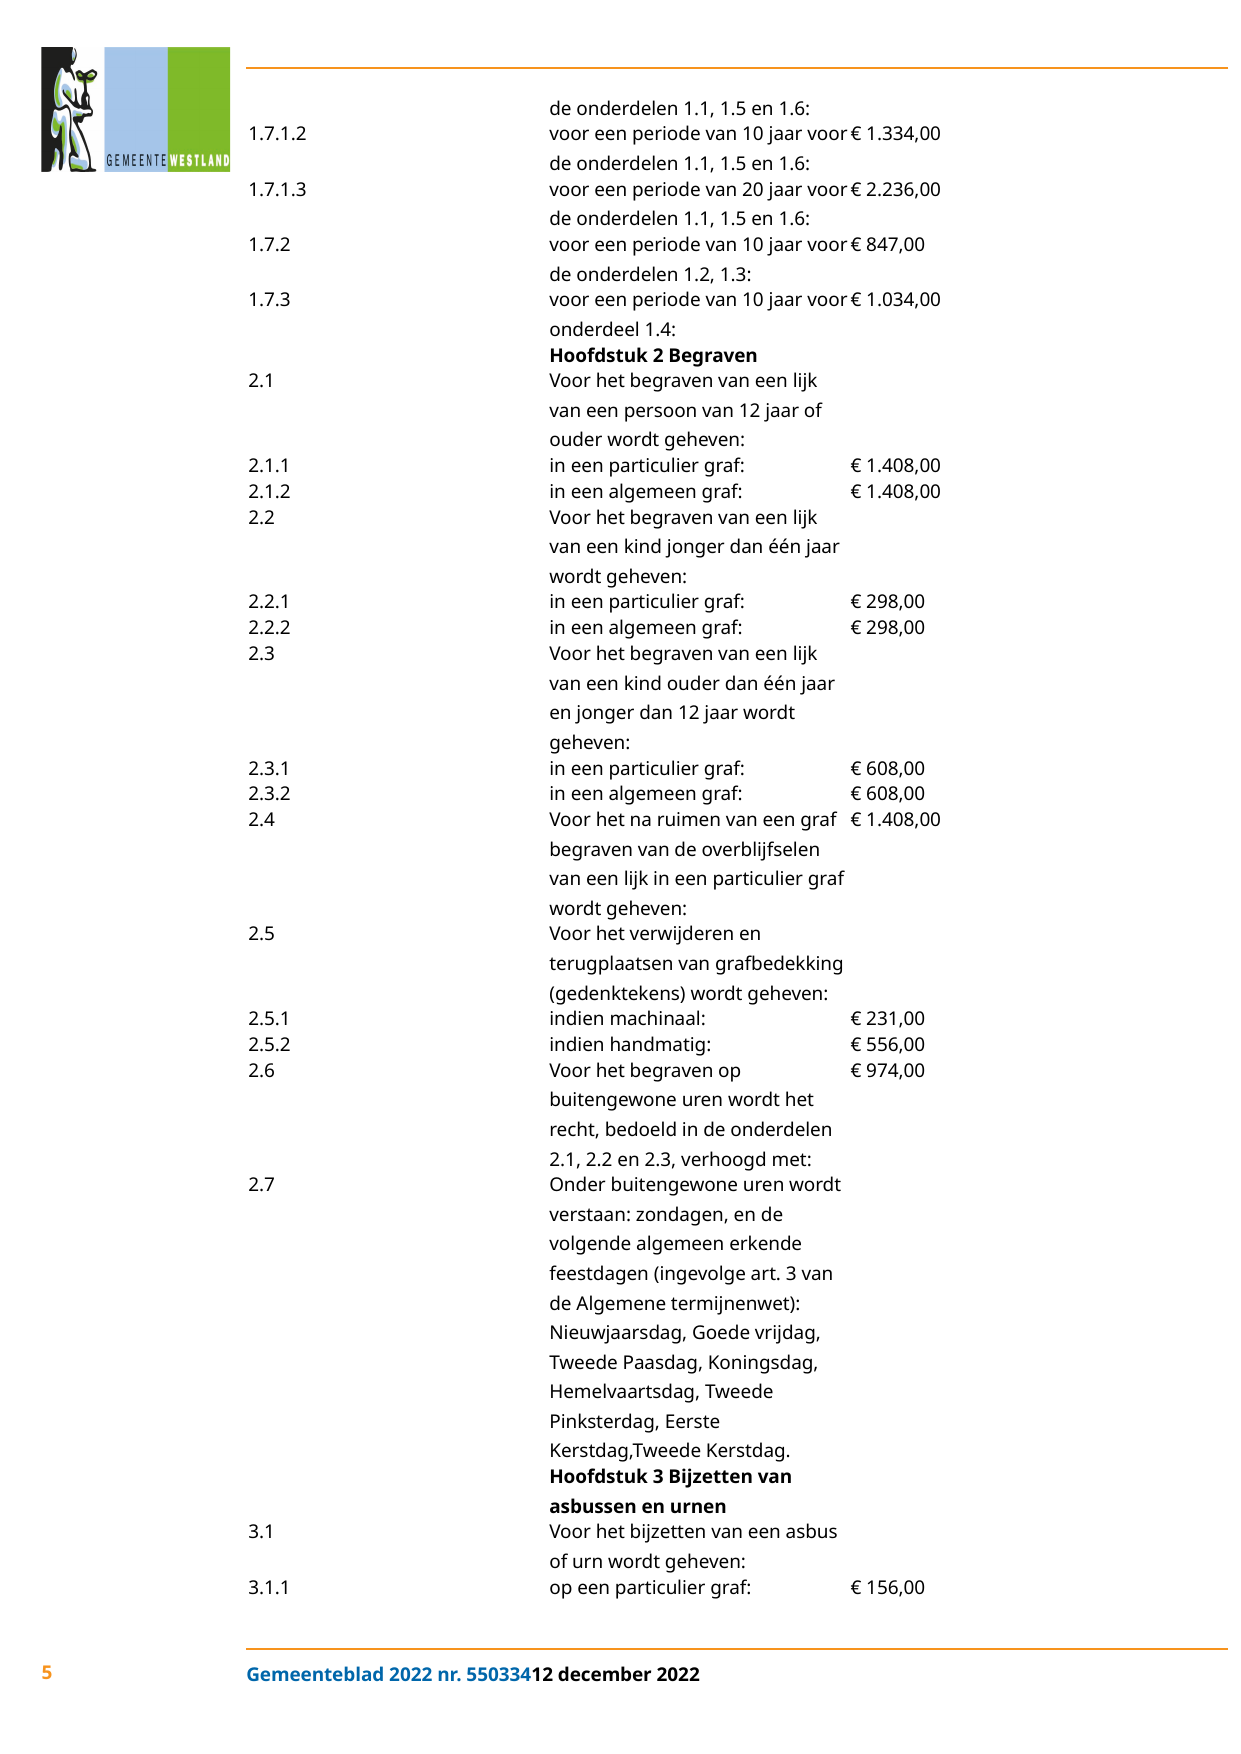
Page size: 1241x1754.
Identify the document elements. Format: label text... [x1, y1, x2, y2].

table_cell [850, 1464, 1152, 1519]
table_cell 3.1 [248, 1519, 549, 1574]
table_cell in een particulier graf: [549, 453, 850, 478]
table_cell op een particulier graf: [549, 1574, 850, 1600]
table_cell Voor het verwijderen en terugplaatsen van grafbedekking (gedenktekens) wordt geheven: [549, 921, 850, 1006]
table_cell € 974,00 [850, 1057, 1152, 1171]
table_cell in een algemeen graf: [549, 780, 850, 806]
table_cell 1.7.1.2 [248, 121, 549, 176]
table_cell Voor het begraven op buitengewone uren wordt het recht, bedoeld in de onderdelen 2.1, 2.2 en 2.3, verhoogd met: [549, 1057, 850, 1171]
table_cell Voor het begraven van een lijk van een kind jonger dan één jaar wordt geheven: [549, 504, 850, 589]
table_cell in een particulier graf: [549, 589, 850, 614]
table_cell de onderdelen 1.1, 1.5 en 1.6: [549, 95, 850, 121]
table_cell € 298,00 [850, 615, 1152, 640]
table_cell [850, 342, 1152, 367]
table_cell 2.2 [248, 504, 549, 589]
table_cell 2.4 [248, 806, 549, 921]
table_cell € 1.408,00 [850, 453, 1152, 478]
table_cell [850, 368, 1152, 452]
table_cell 2.3.1 [248, 755, 549, 780]
table_cell [248, 1464, 549, 1519]
table_cell 2.2.2 [248, 615, 549, 640]
table_cell € 847,00 [850, 231, 1152, 286]
table_cell [850, 1171, 1152, 1463]
table_cell 1.7.3 [248, 286, 549, 342]
table_cell € 1.408,00 [850, 806, 1152, 921]
table_cell 2.6 [248, 1057, 549, 1171]
table_cell in een algemeen graf: [549, 615, 850, 640]
table_cell 2.2.1 [248, 589, 549, 614]
table_cell Voor het begraven van een lijk van een persoon van 12 jaar of ouder wordt geheven: [549, 368, 850, 452]
table_cell € 298,00 [850, 589, 1152, 614]
table_cell Hoofdstuk 2 Begraven [549, 342, 850, 367]
table_cell [850, 95, 1152, 121]
table_cell 2.3 [248, 640, 549, 755]
table_cell € 231,00 [850, 1006, 1152, 1031]
table_cell € 556,00 [850, 1031, 1152, 1057]
table_cell € 2.236,00 [850, 176, 1152, 231]
picture [41, 47, 231, 172]
table_cell 2.7 [248, 1171, 549, 1463]
table_cell Voor het begraven van een lijk van een kind ouder dan één jaar en jonger dan 12 jaar wordt geheven: [549, 640, 850, 755]
table_cell [248, 95, 549, 121]
table_cell [248, 342, 549, 367]
table_cell [850, 1519, 1152, 1574]
table_cell 2.5.2 [248, 1031, 549, 1057]
table_cell 1.7.1.3 [248, 176, 549, 231]
table_cell € 1.034,00 [850, 286, 1152, 342]
table_cell [850, 640, 1152, 755]
table_cell voor een periode van 10 jaar voor de onderdelen 1.2, 1.3: [549, 231, 850, 286]
table_cell 2.1.1 [248, 453, 549, 478]
table_cell 1.7.2 [248, 231, 549, 286]
table_cell indien handmatig: [549, 1031, 850, 1057]
table_cell [850, 504, 1152, 589]
table_cell Voor het na ruimen van een graf begraven van de overblijfselen van een lijk in een particulier graf wordt geheven: [549, 806, 850, 921]
table_cell in een algemeen graf: [549, 478, 850, 504]
table_cell 3.1.1 [248, 1574, 549, 1600]
table_cell voor een periode van 20 jaar voor de onderdelen 1.1, 1.5 en 1.6: [549, 176, 850, 231]
table_cell in een particulier graf: [549, 755, 850, 780]
table_cell Voor het bijzetten van een asbus of urn wordt geheven: [549, 1519, 850, 1574]
table_cell Onder buitengewone uren wordt verstaan: zondagen, en de volgende algemeen erkende feestdagen (ingevolge art. 3 van de Algemene termijnenwet): Nieuwjaarsdag, Goede vrijdag, Tweede Paasdag, Koningsdag, Hemelvaartsdag, Tweede Pinksterdag, Eerste Kerstdag,Tweede Kerstdag. [549, 1171, 850, 1463]
table_cell € 608,00 [850, 755, 1152, 780]
table_cell indien machinaal: [549, 1006, 850, 1031]
table_cell [850, 921, 1152, 1006]
table_cell € 608,00 [850, 780, 1152, 806]
table_cell € 1.408,00 [850, 478, 1152, 504]
table_cell € 1.334,00 [850, 121, 1152, 176]
table_cell voor een periode van 10 jaar voor de onderdelen 1.1, 1.5 en 1.6: [549, 121, 850, 176]
table_cell 2.5 [248, 921, 549, 1006]
table_cell 2.3.2 [248, 780, 549, 806]
table_cell 2.1.2 [248, 478, 549, 504]
table_cell voor een periode van 10 jaar voor onderdeel 1.4: [549, 286, 850, 342]
table_cell 2.1 [248, 368, 549, 452]
table_cell € 156,00 [850, 1574, 1152, 1600]
table_cell Hoofdstuk 3 Bijzetten van asbussen en urnen [549, 1464, 850, 1519]
table_cell 2.5.1 [248, 1006, 549, 1031]
